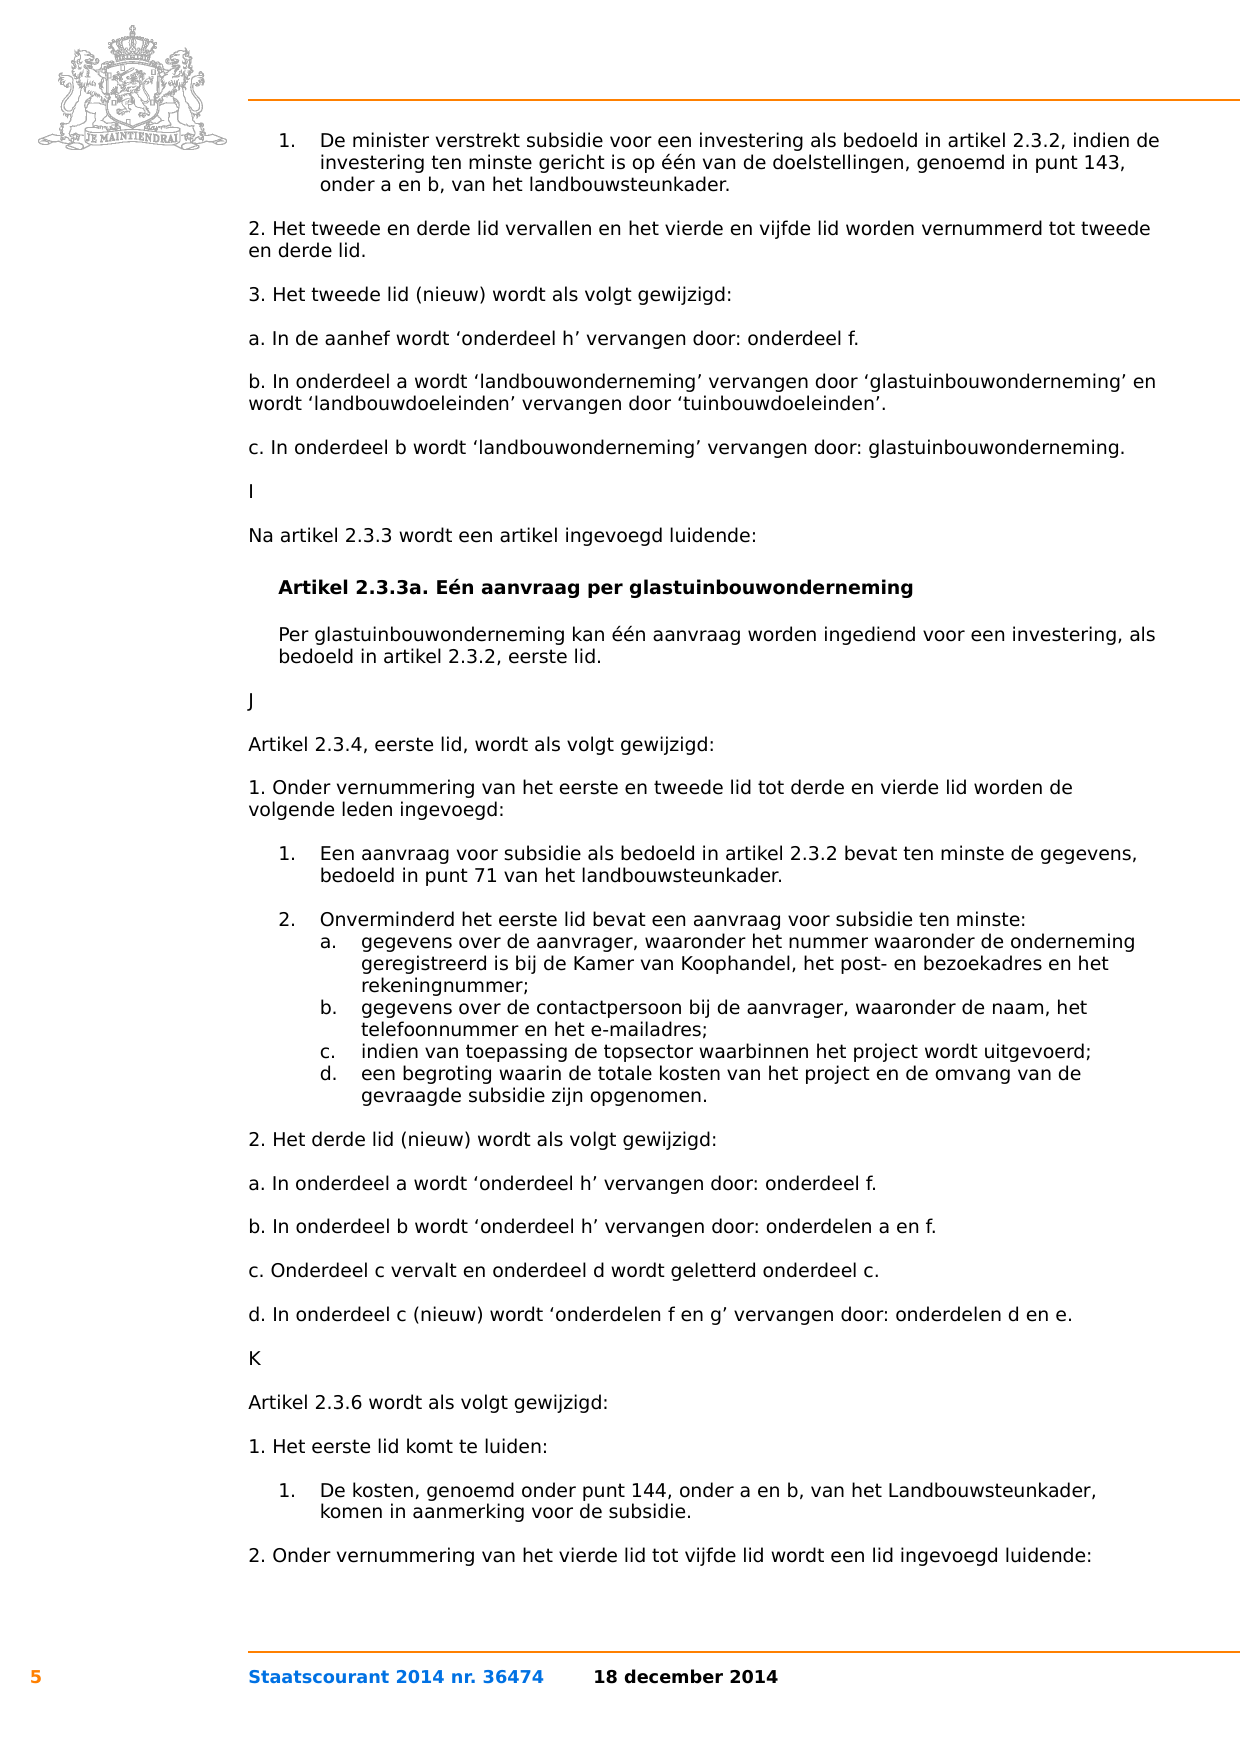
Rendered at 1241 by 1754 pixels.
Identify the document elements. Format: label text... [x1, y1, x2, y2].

text b. In onderdeel b wordt ‘onderdeel h’ vervangen door: onderdelen a en f. [248, 1216, 1163, 1238]
text 2. Het derde lid (nieuw) wordt als volgt gewijzigd: [248, 1129, 1163, 1151]
text b. gegevens over de contactpersoon bij de aanvrager, waaronder de naam, het telefoonnummer en het e-mailadres; [319, 997, 1163, 1041]
text 2. Onverminderd het eerste lid bevat een aanvraag voor subsidie ten minste: [278, 909, 1163, 931]
text c. Onderdeel c vervalt en onderdeel d wordt geletterd onderdeel c. [248, 1260, 1163, 1282]
text c. indien van toepassing de topsector waarbinnen het project wordt uitgevoerd; [319, 1041, 1163, 1063]
text J [248, 689, 1163, 712]
text 3. Het tweede lid (nieuw) wordt als volgt gewijzigd: [248, 283, 1163, 306]
text Per glastuinbouwonderneming kan één aanvraag worden ingediend voor een investering, als bedoeld in artikel 2.3.2, eerste lid. [278, 624, 1163, 668]
text a. In de aanhef wordt ‘onderdeel h’ vervangen door: onderdeel f. [248, 327, 1163, 349]
text c. In onderdeel b wordt ‘landbouwonderneming’ vervangen door: glastuinbouwonderneming. [248, 437, 1163, 459]
text d. een begroting waarin de totale kosten van het project en de omvang van de gevraagde subsidie zijn opgenomen. [319, 1063, 1163, 1107]
text b. In onderdeel a wordt ‘landbouwonderneming’ vervangen door ‘glastuinbouwonderneming’ en wordt ‘landbouwdoeleinden’ vervangen door ‘tuinbouwdoeleinden’. [248, 371, 1163, 415]
text K [248, 1348, 1163, 1370]
text 1. Een aanvraag voor subsidie als bedoeld in artikel 2.3.2 bevat ten minste de gegevens, bedoeld in punt 71 van het landbouwsteunkader. [278, 843, 1163, 887]
text Na artikel 2.3.3 wordt een artikel ingevoegd luidende: [248, 525, 1163, 547]
text Artikel 2.3.6 wordt als volgt gewijzigd: [248, 1392, 1163, 1414]
text 2. Onder vernummering van het vierde lid tot vijfde lid wordt een lid ingevoegd luidende: [248, 1545, 1163, 1567]
text Artikel 2.3.4, eerste lid, wordt als volgt gewijzigd: [248, 733, 1163, 755]
text 1. Het eerste lid komt te luiden: [248, 1436, 1163, 1458]
picture [38, 25, 227, 150]
text a. gegevens over de aanvrager, waaronder het nummer waaronder de onderneming geregistreerd is bij de Kamer van Koophandel, het post- en bezoekadres en het rekeningnummer; [319, 931, 1163, 997]
text 1. De minister verstrekt subsidie voor een investering als bedoeld in artikel 2.3.2, indien de investering ten minste gericht is op één van de doelstellingen, genoemd in punt 143, onder a en b, van het landbouwsteunkader. [278, 130, 1163, 196]
text I [248, 481, 1163, 503]
text d. In onderdeel c (nieuw) wordt ‘onderdelen f en g’ vervangen door: onderdelen d en e. [248, 1304, 1163, 1326]
subtitle Artikel 2.3.3a. Eén aanvraag per glastuinbouwonderneming [278, 577, 1163, 599]
text a. In onderdeel a wordt ‘onderdeel h’ vervangen door: onderdeel f. [248, 1172, 1163, 1194]
text 1. Onder vernummering van het eerste en tweede lid tot derde en vierde lid worden de volgende leden ingevoegd: [248, 777, 1163, 821]
text 1. De kosten, genoemd onder punt 144, onder a en b, van het Landbouwsteunkader, komen in aanmerking voor de subsidie. [278, 1479, 1163, 1523]
text 2. Het tweede en derde lid vervallen en het vierde en vijfde lid worden vernummerd tot tweede en derde lid. [248, 218, 1163, 262]
